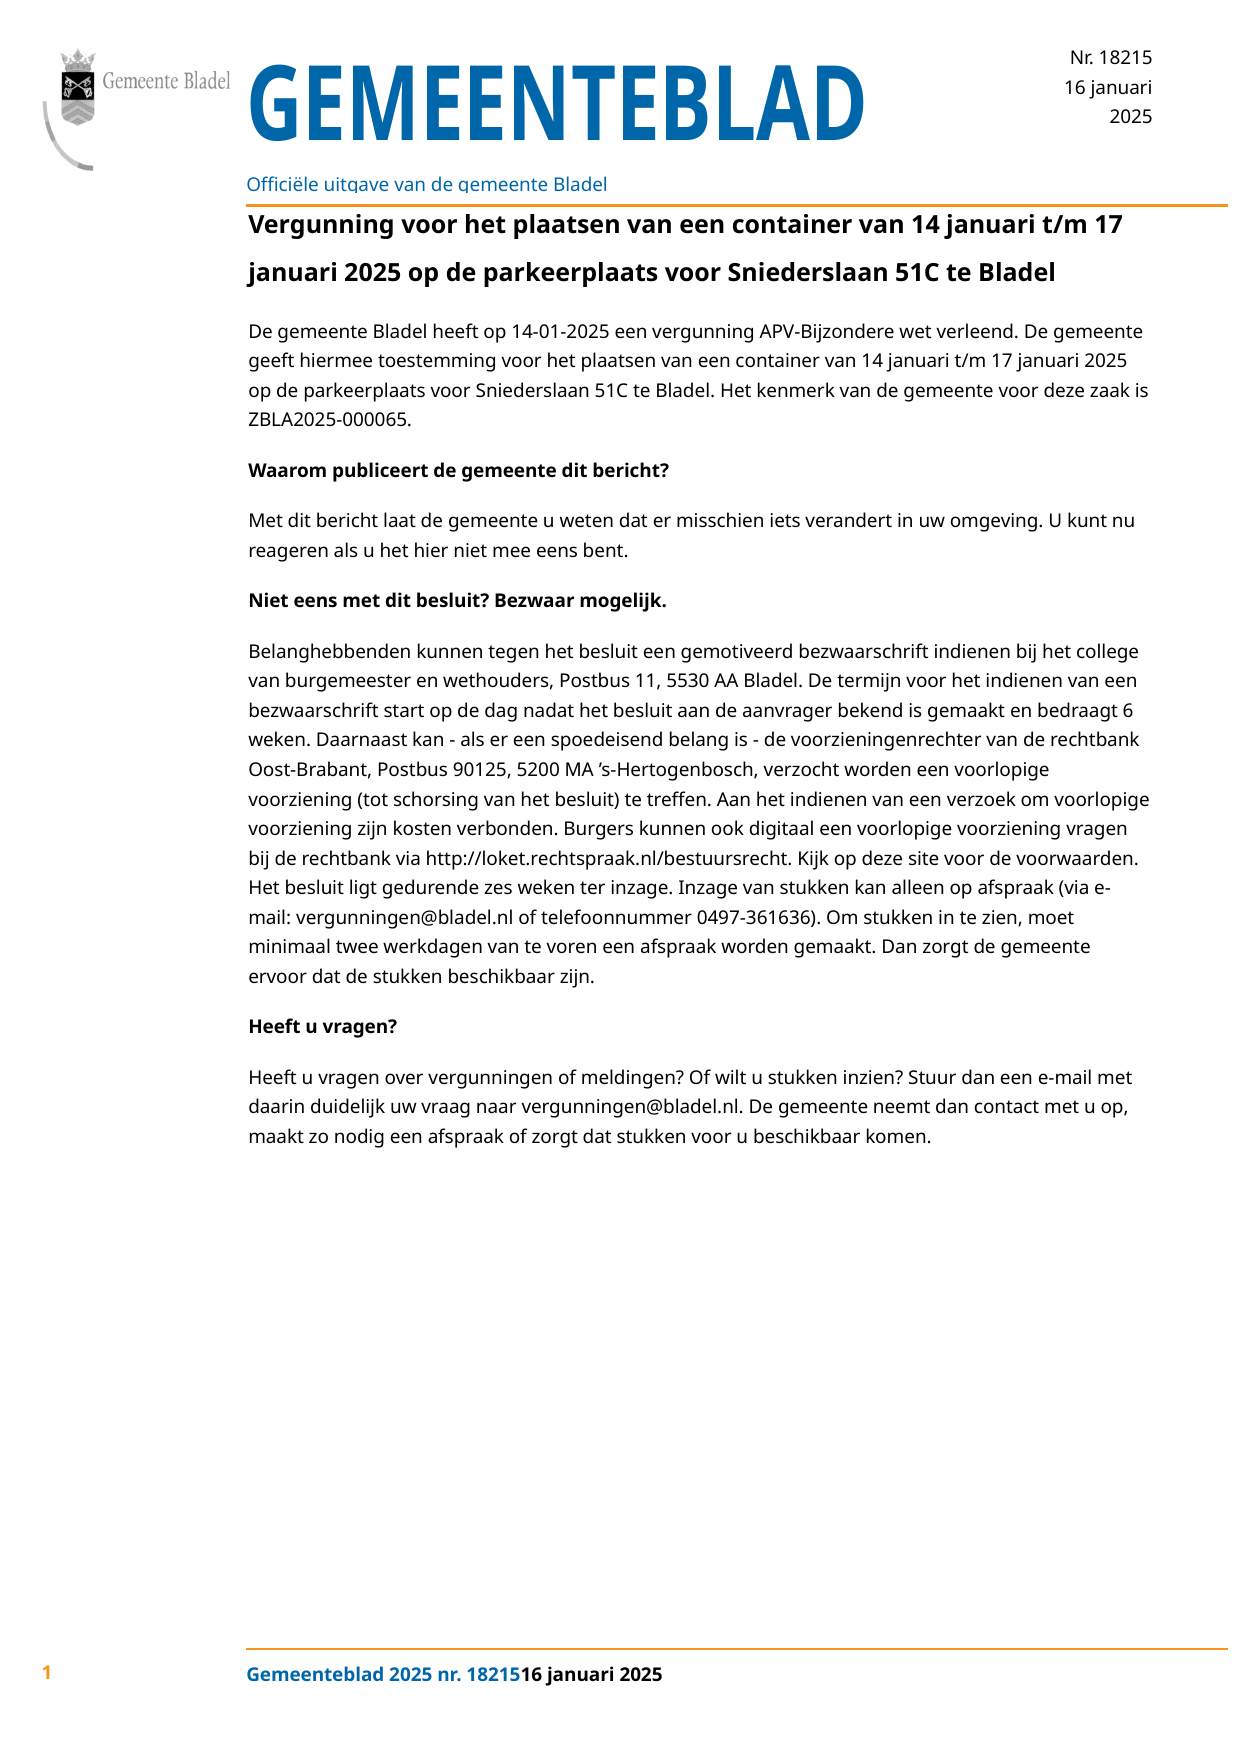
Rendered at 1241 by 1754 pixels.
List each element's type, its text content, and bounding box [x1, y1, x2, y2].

text Heeft u vragen over vergunningen of meldingen? Of wilt u stukken inzien? Stuur dan een e-mail met daarin duidelijk uw vraag naar vergunningen@bladel.nl. De gemeente neemt dan contact met u op, maakt zo nodig een afspraak of zorgt dat stukken voor u beschikbaar komen. [248, 1064, 1152, 1149]
text Vergunning voor het plaatsen van een container van 14 januari t/m 17 januari 2025 op de parkeerplaats voor Sniederslaan 51C te Bladel [248, 207, 1152, 288]
text De gemeente Bladel heeft op 14-01-2025 een vergunning APV-Bijzondere wet verleend. De gemeente geeft hiermee toestemming voor het plaatsen van een container van 14 januari t/m 17 januari 2025 op de parkeerplaats voor Sniederslaan 51C te Bladel. Het kenmerk van de gemeente voor deze zaak is ZBLA2025-000065. [248, 318, 1152, 432]
text Niet eens met dit besluit? Bezwaar mogelijk. [248, 587, 1152, 613]
text Belanghebbenden kunnen tegen het besluit een gemotiveerd bezwaarschrift indienen bij het college van burgemeester en wethouders, Postbus 11, 5530 AA Bladel. De termijn voor het indienen van een bezwaarschrift start op de dag nadat het besluit aan de aanvrager bekend is gemaakt en bedraagt 6 weken. Daarnaast kan - als er een spoedeisend belang is - de voorzieningenrechter van de rechtbank Oost-Brabant, Postbus 90125, 5200 MA ’s-Hertogenbosch, verzocht worden een voorlopige voorziening (tot schorsing van het besluit) te treffen. Aan het indienen van een verzoek om voorlopige voorziening zijn kosten verbonden. Burgers kunnen ook digitaal een voorlopige voorziening vragen bij de rechtbank via http://loket.rechtspraak.nl/bestuursrecht. Kijk op deze site voor de voorwaarden. Het besluit ligt gedurende zes weken ter inzage. Inzage van stukken kan alleen op afspraak (via e-mail: vergunningen@bladel.nl of telefoonnummer 0497-361636). Om stukken in te zien, moet minimaal twee werkdagen van te voren een afspraak worden gemaakt. Dan zorgt de gemeente ervoor dat de stukken beschikbaar zijn. [248, 638, 1152, 989]
text Waarom publiceert de gemeente dit bericht? [248, 457, 1152, 483]
picture [41, 47, 231, 172]
text Heeft u vragen? [248, 1014, 1152, 1039]
text Met dit bericht laat de gemeente u weten dat er misschien iets verandert in uw omgeving. U kunt nu reageren als u het hier niet mee eens bent. [248, 507, 1152, 563]
